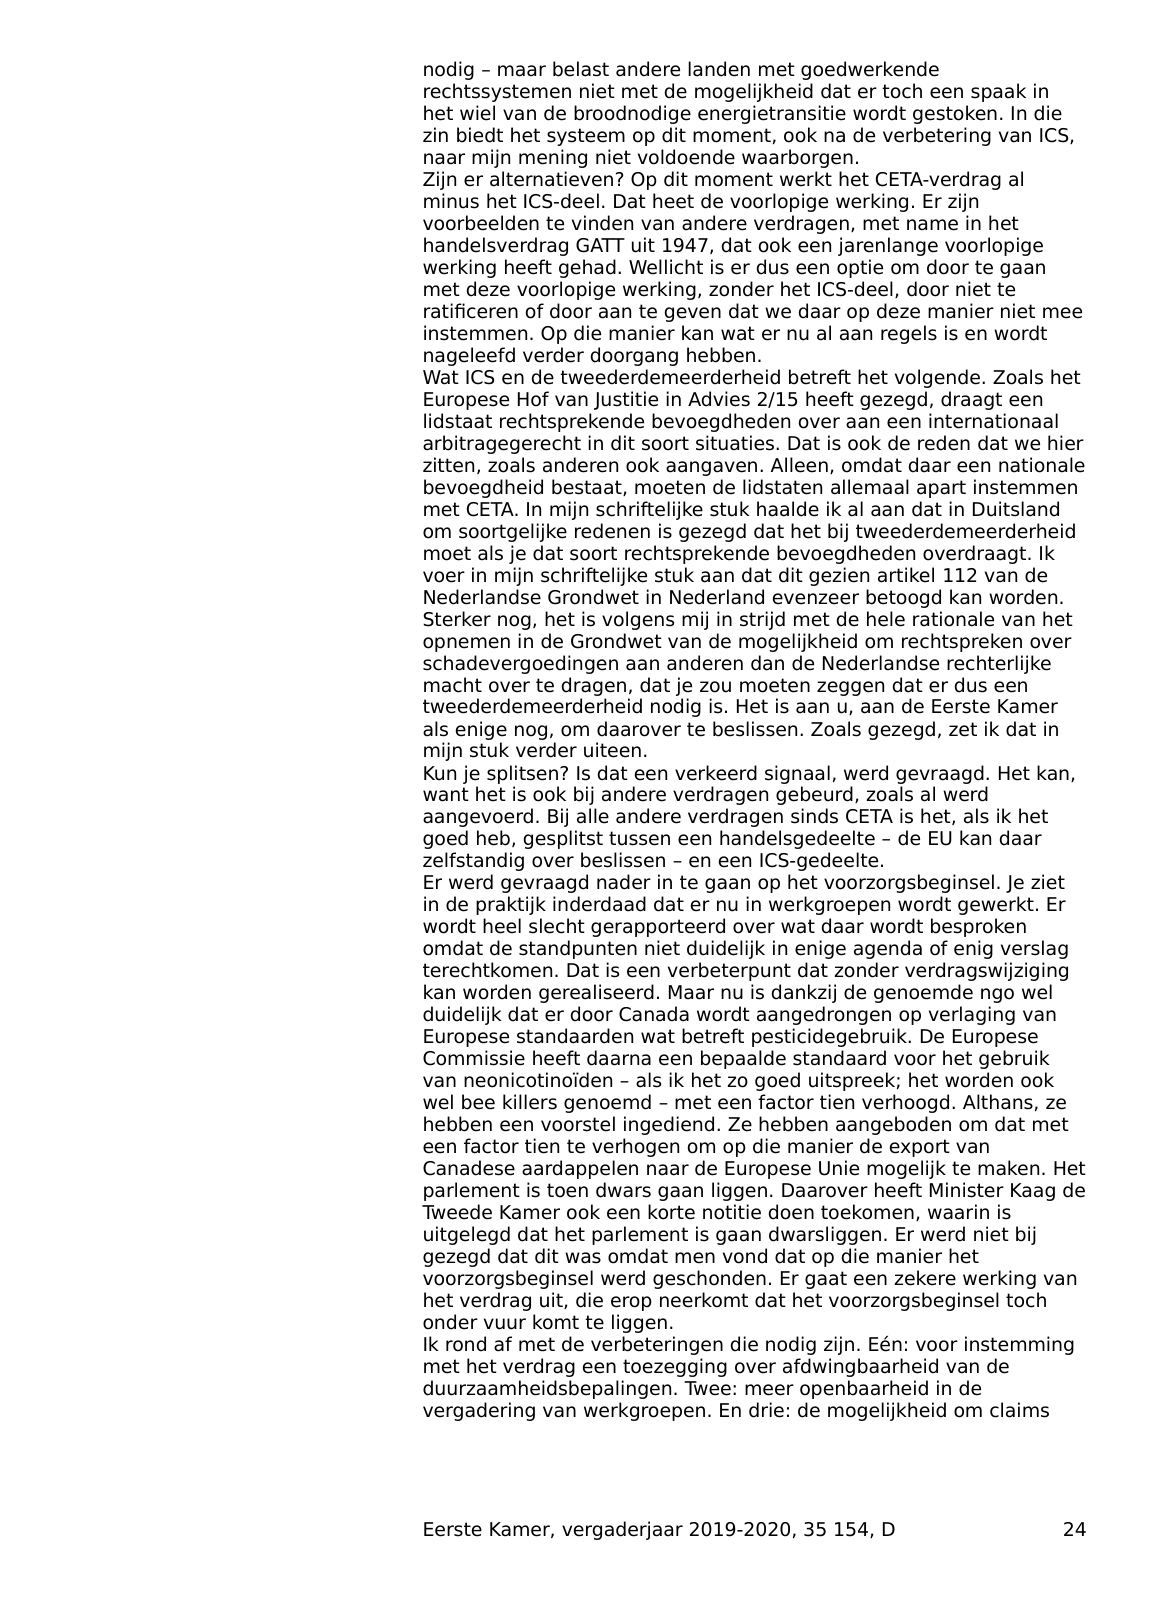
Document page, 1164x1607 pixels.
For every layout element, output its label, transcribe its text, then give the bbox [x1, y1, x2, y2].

text nodig – maar belast andere landen met goedwerkende rechtssystemen niet met de mogelijkheid dat er toch een spaak in het wiel van de broodnodige energietransitie wordt gestoken. In die zin biedt het systeem op dit moment, ook na de verbetering van ICS, naar mijn mening niet voldoende waarborgen. [422, 59, 1087, 169]
text Wat ICS en de tweederdemeerderheid betreft het volgende. Zoals het Europese Hof van Justitie in Advies 2/15 heeft gezegd, draagt een lidstaat rechtsprekende bevoegdheden over aan een internationaal arbitragegerecht in dit soort situaties. Dat is ook de reden dat we hier zitten, zoals anderen ook aangaven. Alleen, omdat daar een nationale bevoegdheid bestaat, moeten de lidstaten allemaal apart instemmen met CETA. In mijn schriftelijke stuk haalde ik al aan dat in Duitsland om soortgelijke redenen is gezegd dat het bij tweederdemeerderheid moet als je dat soort rechtsprekende bevoegdheden overdraagt. Ik voer in mijn schriftelijke stuk aan dat dit gezien artikel 112 van de Nederlandse Grondwet in Nederland evenzeer betoogd kan worden. Sterker nog, het is volgens mij in strijd met de hele rationale van het opnemen in de Grondwet van de mogelijkheid om rechtspreken over schadevergoedingen aan anderen dan de Nederlandse rechterlijke macht over te dragen, dat je zou moeten zeggen dat er dus een tweederdemeerderheid nodig is. Het is aan u, aan de Eerste Kamer als enige nog, om daarover te beslissen. Zoals gezegd, zet ik dat in mijn stuk verder uiteen. [422, 367, 1087, 762]
text Kun je splitsen? Is dat een verkeerd signaal, werd gevraagd. Het kan, want het is ook bij andere verdragen gebeurd, zoals al werd aangevoerd. Bij alle andere verdragen sinds CETA is het, als ik het goed heb, gesplitst tussen een handelsgedeelte – de EU kan daar zelfstandig over beslissen – en een ICS-gedeelte. [422, 762, 1087, 872]
text Er werd gevraagd nader in te gaan op het voorzorgsbeginsel. Je ziet in de praktijk inderdaad dat er nu in werkgroepen wordt gewerkt. Er wordt heel slecht gerapporteerd over wat daar wordt besproken omdat de standpunten niet duidelijk in enige agenda of enig verslag terechtkomen. Dat is een verbeterpunt dat zonder verdragswijziging kan worden gerealiseerd. Maar nu is dankzij de genoemde ngo wel duidelijk dat er door Canada wordt aangedrongen op verlaging van Europese standaarden wat betreft pesticidegebruik. De Europese Commissie heeft daarna een bepaalde standaard voor het gebruik van neonicotinoïden – als ik het zo goed uitspreek; het worden ook wel bee killers genoemd – met een factor tien verhoogd. Althans, ze hebben een voorstel ingediend. Ze hebben aangeboden om dat met een factor tien te verhogen om op die manier de export van Canadese aardappelen naar de Europese Unie mogelijk te maken. Het parlement is toen dwars gaan liggen. Daarover heeft Minister Kaag de Tweede Kamer ook een korte notitie doen toekomen, waarin is uitgelegd dat het parlement is gaan dwarsliggen. Er werd niet bij gezegd dat dit was omdat men vond dat op die manier het voorzorgsbeginsel werd geschonden. Er gaat een zekere werking van het verdrag uit, die erop neerkomt dat het voorzorgsbeginsel toch onder vuur komt te liggen. [422, 872, 1087, 1334]
text Zijn er alternatieven? Op dit moment werkt het CETA-verdrag al minus het ICS-deel. Dat heet de voorlopige werking. Er zijn voorbeelden te vinden van andere verdragen, met name in het handelsverdrag GATT uit 1947, dat ook een jarenlange voorlopige werking heeft gehad. Wellicht is er dus een optie om door te gaan met deze voorlopige werking, zonder het ICS-deel, door niet te ratificeren of door aan te geven dat we daar op deze manier niet mee instemmen. Op die manier kan wat er nu al aan regels is en wordt nageleefd verder doorgang hebben. [422, 169, 1087, 367]
text Ik rond af met de verbeteringen die nodig zijn. Eén: voor instemming met het verdrag een toezegging over afdwingbaarheid van de duurzaamheidsbepalingen. Twee: meer openbaarheid in de vergadering van werkgroepen. En drie: de mogelijkheid om claims [422, 1334, 1087, 1422]
